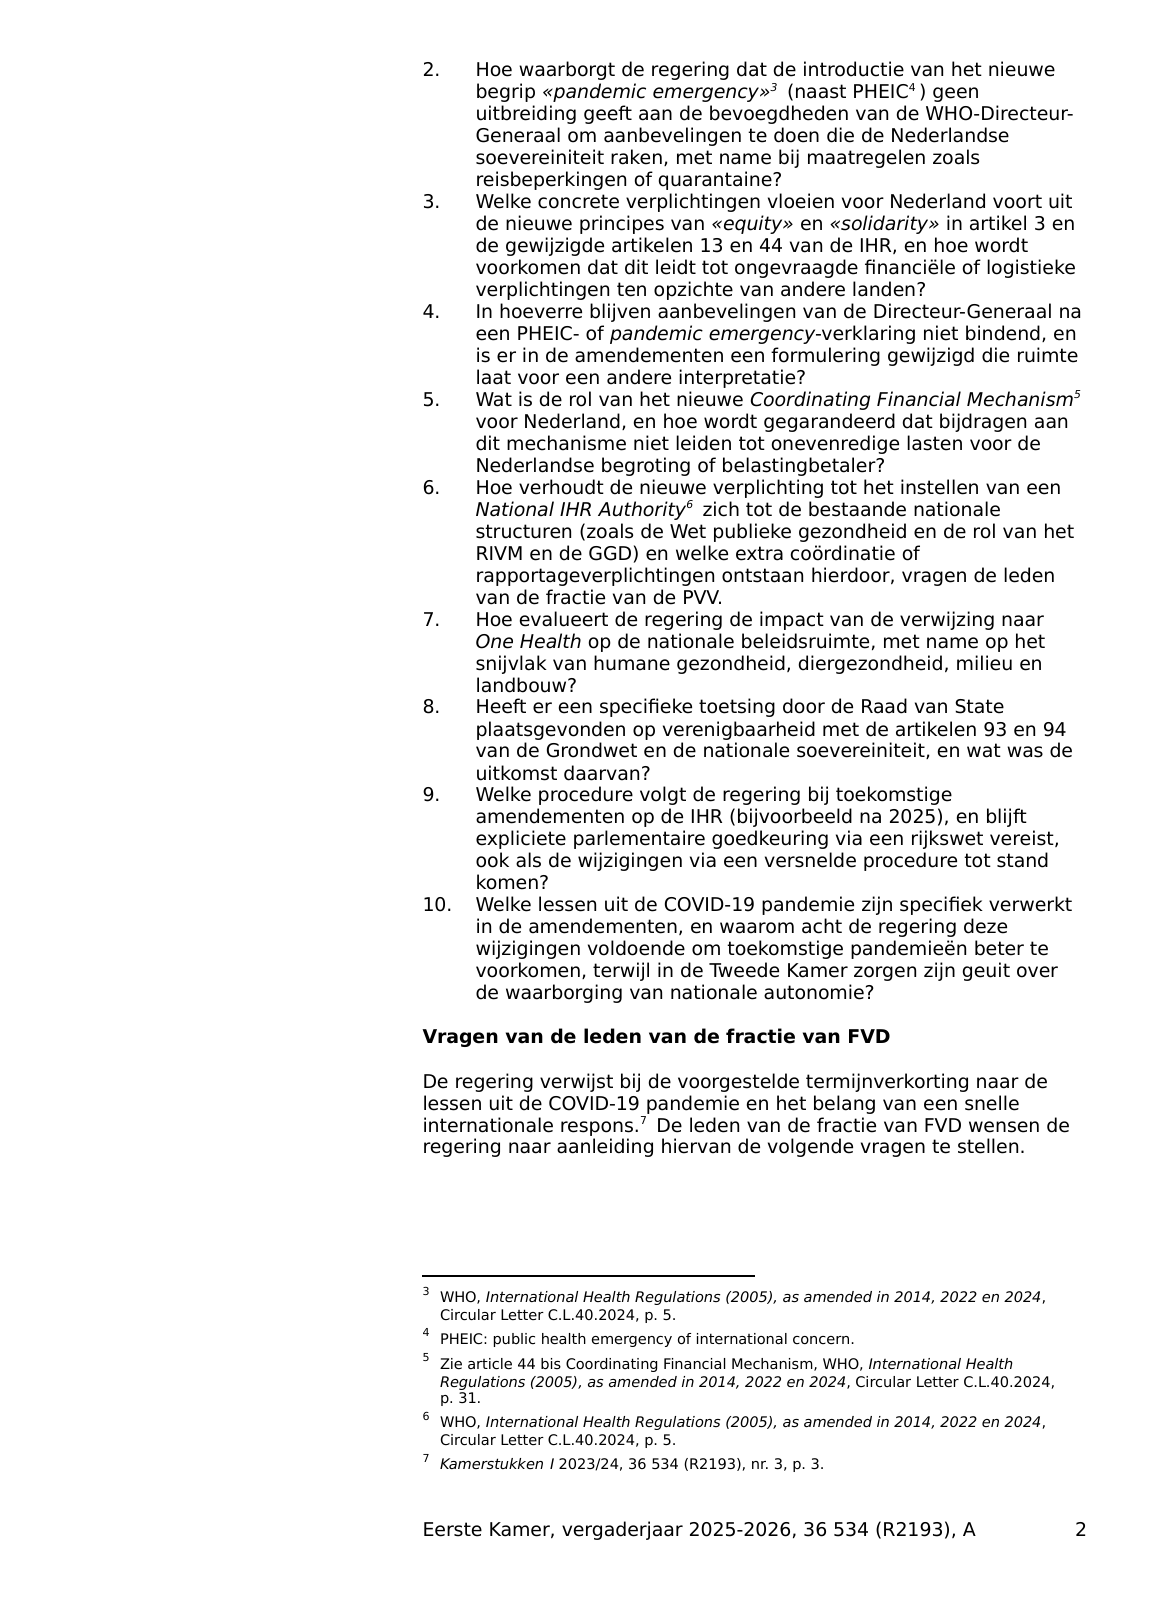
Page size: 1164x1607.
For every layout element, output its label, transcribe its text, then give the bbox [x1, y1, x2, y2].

subtitle Vragen van de leden van de fractie van FVD [422, 1026, 1087, 1048]
text Kamerstukken I 2023/24, 36 534 (R2193), nr. 3, p. 3. [422, 1452, 1087, 1474]
text 5. Wat is de rol van het nieuwe Coordinating Financial Mechanism voor Nederland, en hoe wordt gegarandeerd dat bijdragen aan dit mechanisme niet leiden tot onevenredige lasten voor de Nederlandse begroting of belastingbetaler? [422, 389, 1087, 477]
text 4. In hoeverre blijven aanbevelingen van de Directeur-Generaal na een PHEIC- of pandemic emergency-verklaring niet bindend, en is er in de amendementen een formulering gewijzigd die ruimte laat voor een andere interpretatie? [422, 301, 1087, 389]
text 7. Hoe evalueert de regering de impact van de verwijzing naar One Health op de nationale beleidsruimte, met name op het snijvlak van humane gezondheid, diergezondheid, milieu en landbouw? [422, 608, 1087, 696]
text De regering verwijst bij de voorgestelde termijnverkorting naar de lessen uit de COVID-19 pandemie en het belang van een snelle internationale respons. De leden van de fractie van FVD wensen de regering naar aanleiding hiervan de volgende vragen te stellen. [422, 1071, 1087, 1158]
text 8. Heeft er een specifieke toetsing door de Raad van State plaatsgevonden op verenigbaarheid met de artikelen 93 en 94 van de Grondwet en de nationale soevereiniteit, en wat was de uitkomst daarvan? [422, 696, 1087, 784]
text 3. Welke concrete verplichtingen vloeien voor Nederland voort uit de nieuwe principes van «equity» en «solidarity» in artikel 3 en de gewijzigde artikelen 13 en 44 van de IHR, en hoe wordt voorkomen dat dit leidt tot ongevraagde financiële of logistieke verplichtingen ten opzichte van andere landen? [422, 191, 1087, 301]
text 9. Welke procedure volgt de regering bij toekomstige amendementen op de IHR (bijvoorbeeld na 2025), en blijft expliciete parlementaire goedkeuring via een rijkswet vereist, ook als de wijzigingen via een versnelde procedure tot stand komen? [422, 784, 1087, 894]
text 6. Hoe verhoudt de nieuwe verplichting tot het instellen van een National IHR Authority zich tot de bestaande nationale structuren (zoals de Wet publieke gezondheid en de rol van het RIVM en de GGD) en welke extra coördinatie of rapportageverplichtingen ontstaan hierdoor, vragen de leden van de fractie van de PVV. [422, 477, 1087, 608]
text 10. Welke lessen uit de COVID-19 pandemie zijn specifiek verwerkt in de amendementen, en waarom acht de regering deze wijzigingen voldoende om toekomstige pandemieën beter te voorkomen, terwijl in de Tweede Kamer zorgen zijn geuit over de waarborging van nationale autonomie? [422, 894, 1087, 1004]
text PHEIC: public health emergency of international concern. [422, 1327, 1087, 1349]
text Zie article 44 bis Coordinating Financial Mechanism, WHO, International Health Regulations (2005), as amended in 2014, 2022 en 2024, Circular Letter C.L.40.2024, p. 31. [422, 1352, 1087, 1407]
text 2. Hoe waarborgt de regering dat de introductie van het nieuwe begrip «pandemic emergency» (naast PHEIC) geen uitbreiding geeft aan de bevoegdheden van de WHO-Directeur-Generaal om aanbevelingen te doen die de Nederlandse soevereiniteit raken, met name bij maatregelen zoals reisbeperkingen of quarantaine? [422, 59, 1087, 191]
text WHO, International Health Regulations (2005), as amended in 2014, 2022 en 2024, Circular Letter C.L.40.2024, p. 5. [422, 1285, 1087, 1324]
text WHO, International Health Regulations (2005), as amended in 2014, 2022 en 2024, Circular Letter C.L.40.2024, p. 5. [422, 1410, 1087, 1449]
